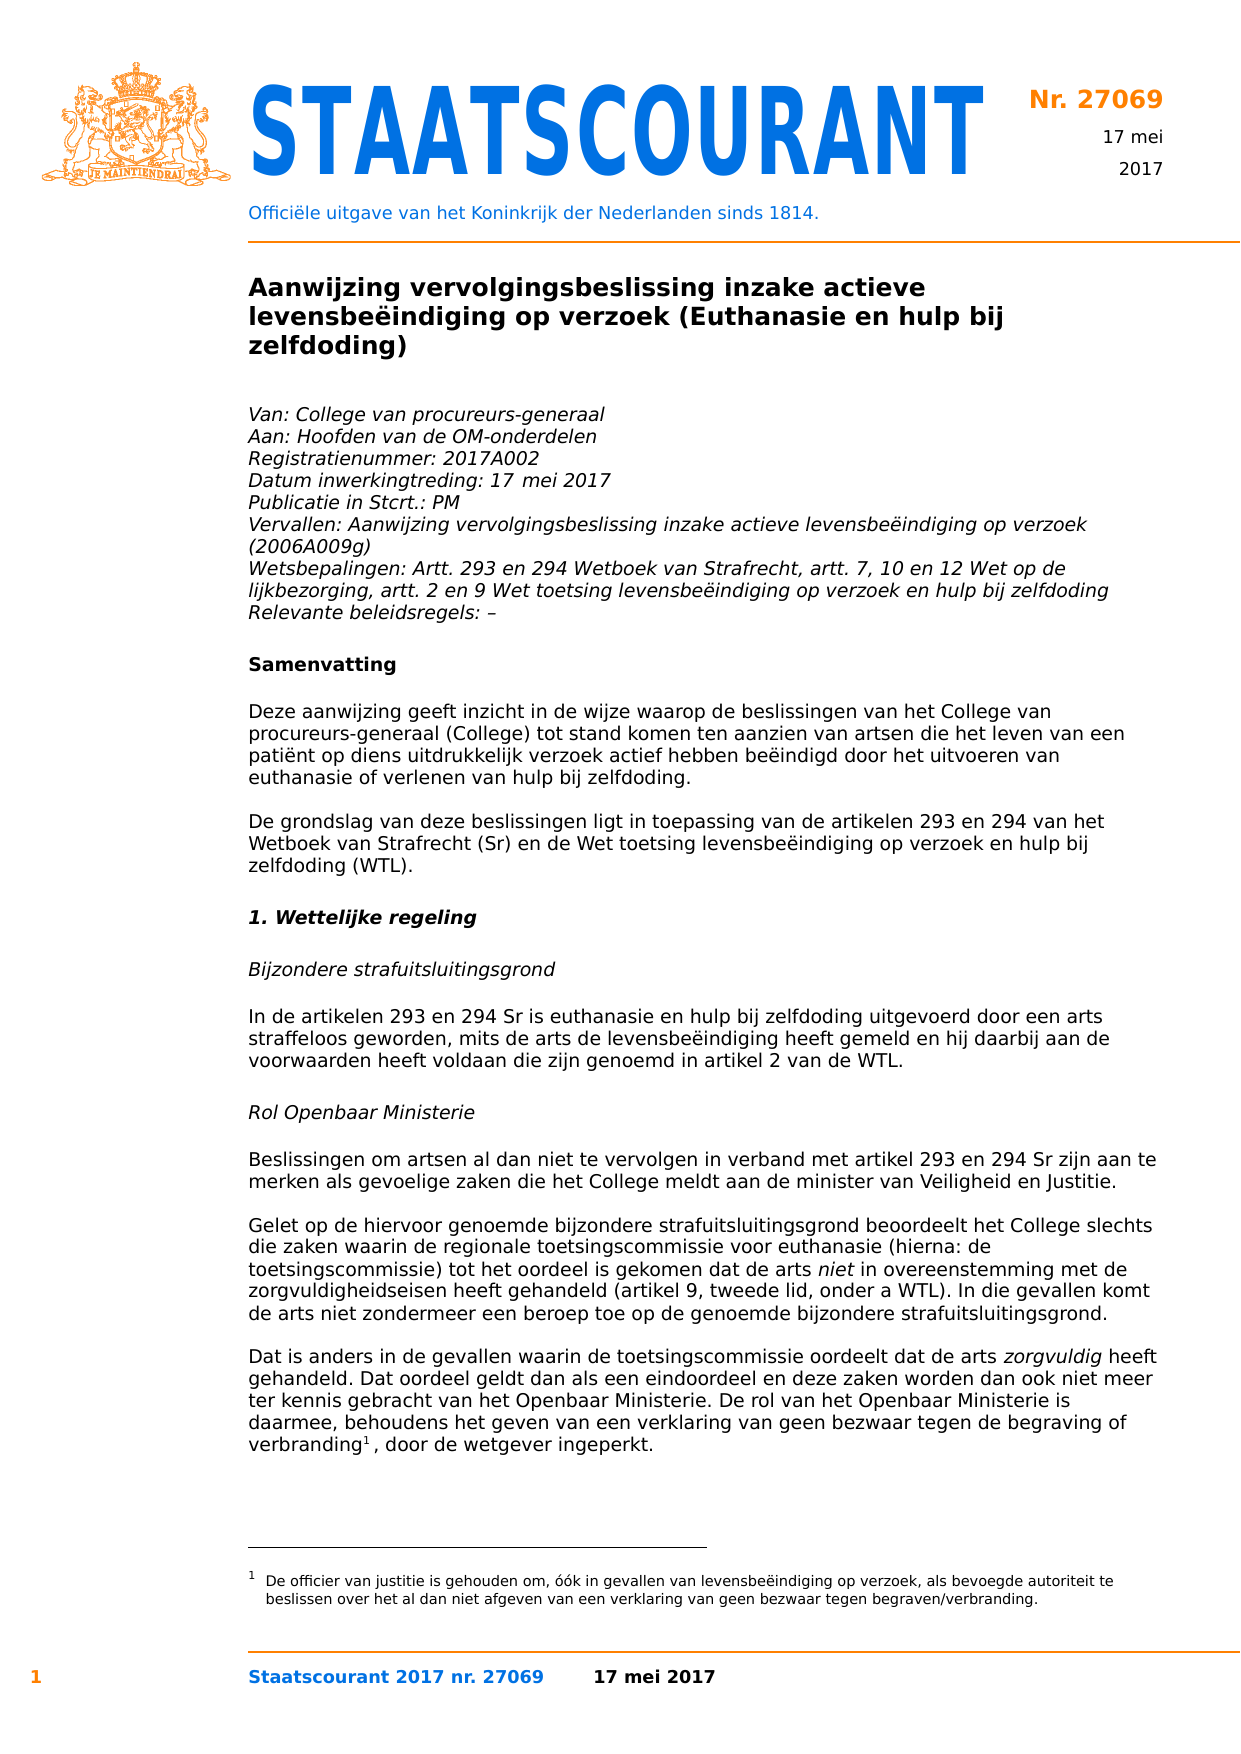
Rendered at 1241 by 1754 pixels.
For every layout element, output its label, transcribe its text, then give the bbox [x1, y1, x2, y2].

text Aan: Hoofden van de OM-onderdelen [248, 426, 1163, 448]
text Publicatie in Stcrt.: PM [248, 492, 1163, 514]
text Van: College van procureurs-generaal [248, 404, 1163, 426]
text Wetsbepalingen: Artt. 293 en 294 Wetboek van Strafrecht, artt. 7, 10 en 12 Wet op de lijkbezorging, artt. 2 en 9 Wet toetsing levensbeëindiging op verzoek en hulp bij zelfdoding [248, 558, 1163, 602]
subtitle 1. Wettelijke regeling [248, 907, 1163, 929]
table_header Nr. 27069 [998, 62, 1240, 121]
text Registratienummer: 2017A002 [248, 448, 1163, 470]
subtitle Aanwijzing vervolgingsbeslissing inzake actieve levensbeëindiging op verzoek (Euthanasie en hulp bij zelfdoding) [248, 273, 1163, 361]
picture [41, 62, 231, 186]
text Gelet op de hiervoor genoemde bijzondere strafuitsluitingsgrond beoordeelt het College slechts die zaken waarin de regionale toetsingscommissie voor euthanasie (hierna: de toetsingscommissie) tot het oordeel is gekomen dat de arts niet in overeenstemming met de zorgvuldigheidseisen heeft gehandeld (artikel 9, tweede lid, onder a WTL). In die gevallen komt de arts niet zondermeer een beroep toe op de genoemde bijzondere strafuitsluitingsgrond. [248, 1214, 1163, 1324]
subtitle Bijzondere strafuitsluitingsgrond [248, 959, 1163, 981]
subtitle Rol Openbaar Ministerie [248, 1102, 1163, 1124]
text Dat is anders in de gevallen waarin de toetsingscommissie oordeelt dat de arts zorgvuldig heeft gehandeld. Dat oordeel geldt dan als een eindoordeel en deze zaken worden dan ook niet meer ter kennis gebracht van het Openbaar Ministerie. De rol van het Openbaar Ministerie is daarmee, behoudens het geven van een verklaring van geen bezwaar tegen de begraving of verbranding, door de wetgever ingeperkt. [248, 1346, 1163, 1456]
text Beslissingen om artsen al dan niet te vervolgen in verband met artikel 293 en 294 Sr zijn aan te merken als gevoelige zaken die het College meldt aan de minister van Veiligheid en Justitie. [248, 1149, 1163, 1193]
subtitle Samenvatting [248, 654, 1163, 676]
table_cell 2017 [998, 153, 1240, 203]
text In de artikelen 293 en 294 Sr is euthanasie en hulp bij zelfdoding uitgevoerd door een arts straffeloos geworden, mits de arts de levensbeëindiging heeft gemeld en hij daarbij aan de voorwaarden heeft voldaan die zijn genoemd in artikel 2 van de WTL. [248, 1006, 1163, 1072]
table_cell 17 mei [998, 121, 1240, 153]
table_cell Officiële uitgave van het Koninkrijk der Nederlanden sinds 1814. [248, 203, 1240, 241]
table_header [25, 62, 248, 241]
text Vervallen: Aanwijzing vervolgingsbeslissing inzake actieve levensbeëindiging op verzoek (2006A009g) [248, 514, 1163, 558]
text Datum inwerkingtreding: 17 mei 2017 [248, 470, 1163, 492]
text Relevante beleidsregels: – [248, 602, 1163, 624]
table_header STAATSCOURANT [248, 62, 998, 203]
text Deze aanwijzing geeft inzicht in de wijze waarop de beslissingen van het College van procureurs-generaal (College) tot stand komen ten aanzien van artsen die het leven van een patiënt op diens uitdrukkelijk verzoek actief hebben beëindigd door het uitvoeren van euthanasie of verlenen van hulp bij zelfdoding. [248, 701, 1163, 789]
text De grondslag van deze beslissingen ligt in toepassing van de artikelen 293 en 294 van het Wetboek van Strafrecht (Sr) en de Wet toetsing levensbeëindiging op verzoek en hulp bij zelfdoding (WTL). [248, 811, 1163, 877]
text De officier van justitie is gehouden om, óók in gevallen van levensbeëindiging op verzoek, als bevoegde autoriteit te beslissen over het al dan niet afgeven van een verklaring van geen bezwaar tegen begraven/verbranding. [248, 1569, 1163, 1608]
